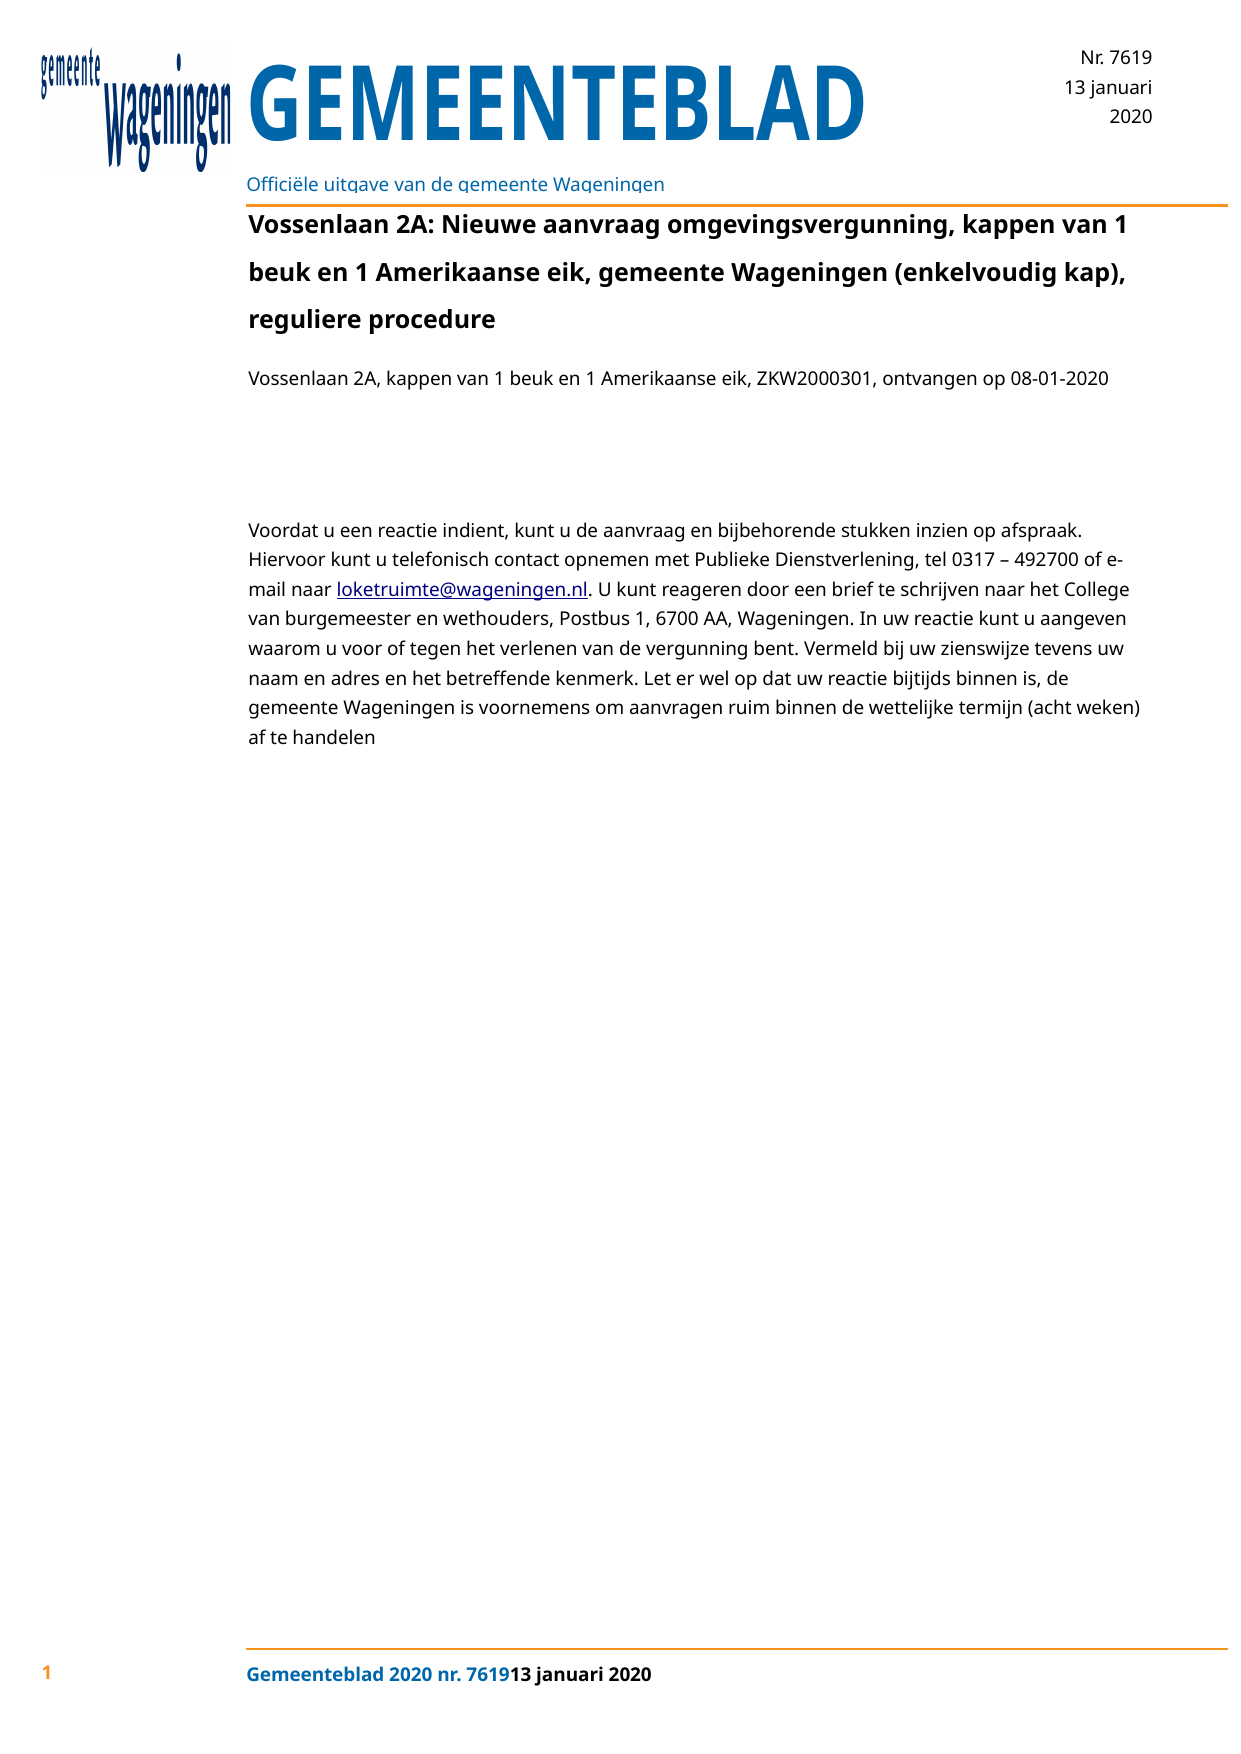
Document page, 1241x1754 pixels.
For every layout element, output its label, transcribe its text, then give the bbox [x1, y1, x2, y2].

text Voordat u een reactie indient, kunt u de aanvraag en bijbehorende stukken inzien op afspraak. Hiervoor kunt u telefonisch contact opnemen met Publieke Dienstverlening, tel 0317 – 492700 of e-mail naar loketruimte@wageningen.nl. U kunt reageren door een brief te schrijven naar het College van burgemeester en wethouders, Postbus 1, 6700 AA, Wageningen. In uw reactie kunt u aangeven waarom u voor of tegen het verlenen van de vergunning bent. Vermeld bij uw zienswijze tevens uw naam en adres en het betreffende kenmerk. Let er wel op dat uw reactie bijtijds binnen is, de gemeente Wageningen is voornemens om aanvragen ruim binnen de wettelijke termijn (acht weken) af te handelen [248, 517, 1152, 749]
text Vossenlaan 2A: Nieuwe aanvraag omgevingsvergunning, kappen van 1 beuk en 1 Amerikaanse eik, gemeente Wageningen (enkelvoudig kap), reguliere procedure [248, 207, 1152, 336]
picture [41, 47, 231, 172]
text Vossenlaan 2A, kappen van 1 beuk en 1 Amerikaanse eik, ZKW2000301, ontvangen op 08-01-2020 [248, 366, 1152, 391]
